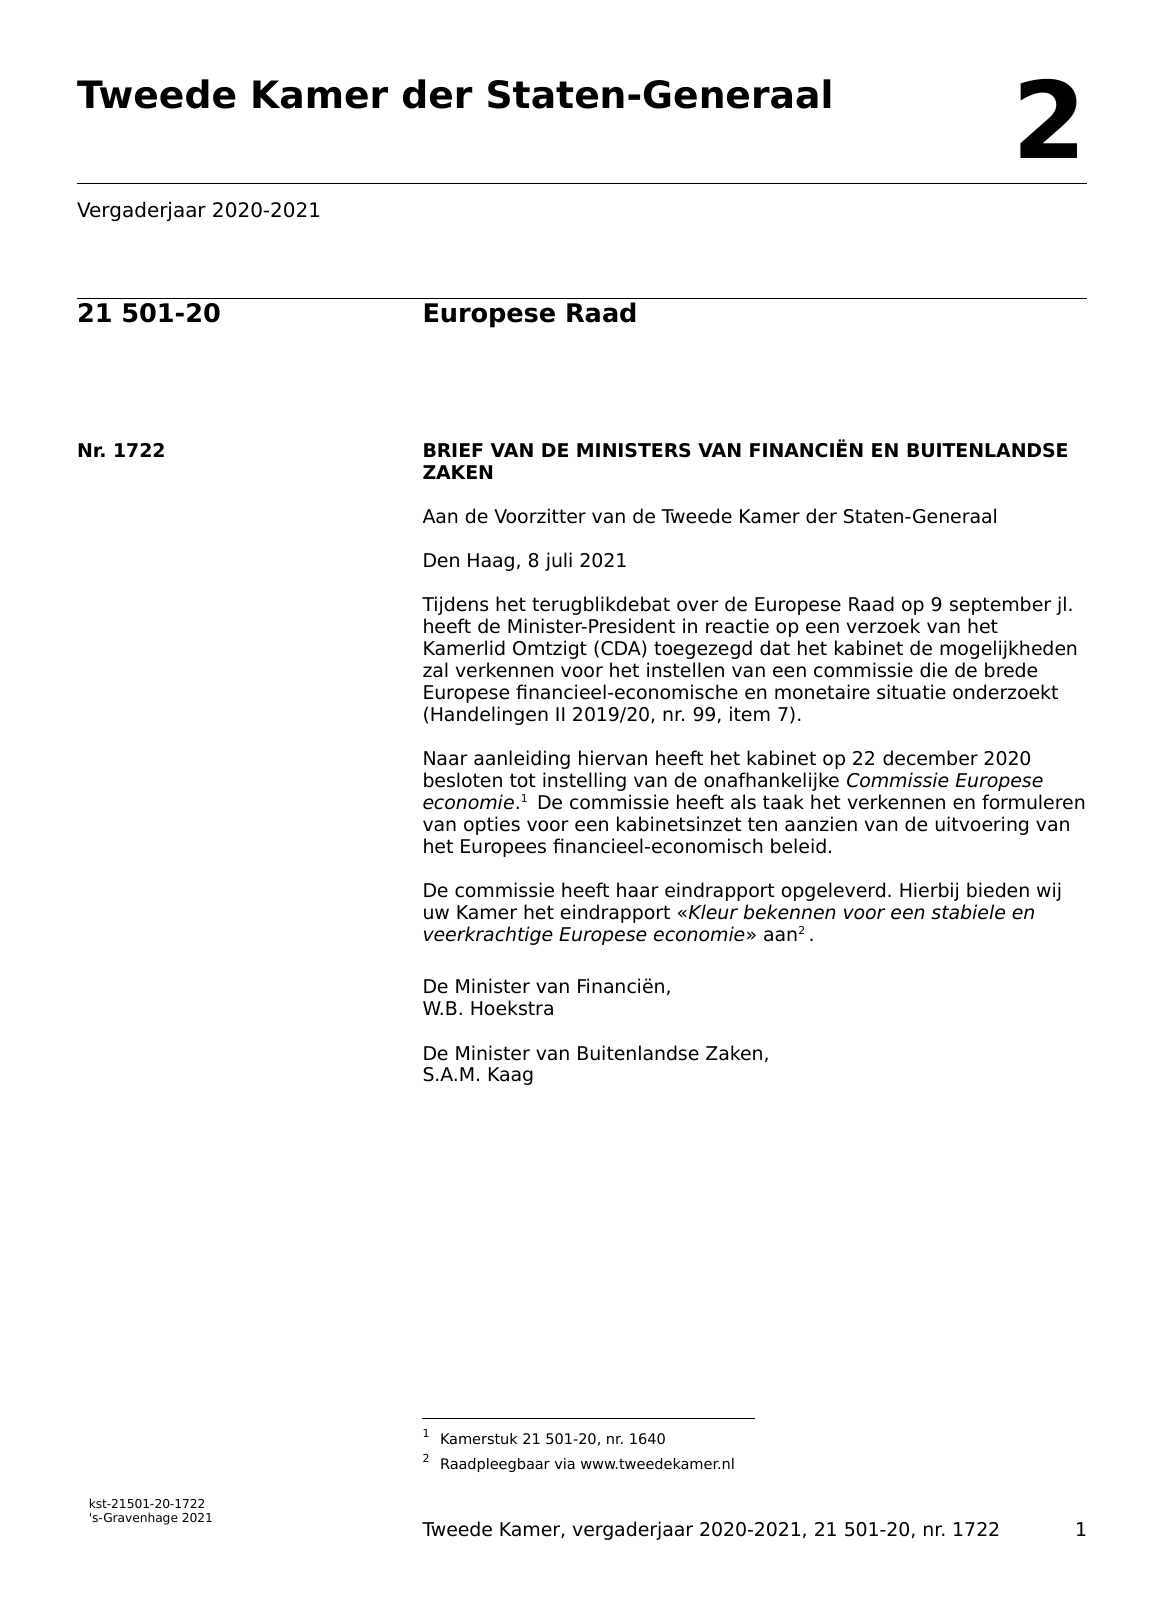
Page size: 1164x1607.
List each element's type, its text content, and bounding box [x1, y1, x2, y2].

text Tijdens het terugblikdebat over de Europese Raad op 9 september jl. heeft de Minister-President in reactie op een verzoek van het Kamerlid Omtzigt (CDA) toegezegd dat het kabinet de mogelijkheden zal verkennen voor het instellen van een commissie die de brede Europese financieel-economische en monetaire situatie onderzoekt (Handelingen II 2019/20, nr. 99, item 7). [422, 594, 1087, 726]
text Raadpleegbaar via www.tweedekamer.nl [422, 1452, 1087, 1474]
subtitle 21 501-20 Europese Raad [77, 299, 1087, 329]
text De Minister van Financiën, W.B. Hoekstra [422, 976, 1087, 1020]
text Den Haag, 8 juli 2021 [422, 550, 1087, 572]
table_header Tweede Kamer der Staten-Generaal [77, 59, 886, 183]
text De Minister van Buitenlandse Zaken, S.A.M. Kaag [422, 1042, 1087, 1086]
subtitle Nr. 1722 BRIEF VAN DE MINISTERS VAN FINANCIËN EN BUITENLANDSE ZAKEN [77, 440, 1087, 484]
table_cell Vergaderjaar 2020-2021 [77, 184, 1087, 298]
text De commissie heeft haar eindrapport opgeleverd. Hierbij bieden wij uw Kamer het eindrapport «Kleur bekennen voor een stabiele en veerkrachtige Europese economie» aan. [422, 880, 1087, 946]
text Kamerstuk 21 501-20, nr. 1640 [422, 1427, 1087, 1449]
table_header 2 [886, 59, 1087, 183]
text Aan de Voorzitter van de Tweede Kamer der Staten-Generaal [422, 506, 1087, 528]
text kst-21501-20-1722 [88, 1497, 323, 1511]
text 's-Gravenhage 2021 [88, 1511, 323, 1525]
text Naar aanleiding hiervan heeft het kabinet op 22 december 2020 besloten tot instelling van de onafhankelijke Commissie Europese economie. De commissie heeft als taak het verkennen en formuleren van opties voor een kabinetsinzet ten aanzien van de uitvoering van het Europees financieel-economisch beleid. [422, 748, 1087, 858]
